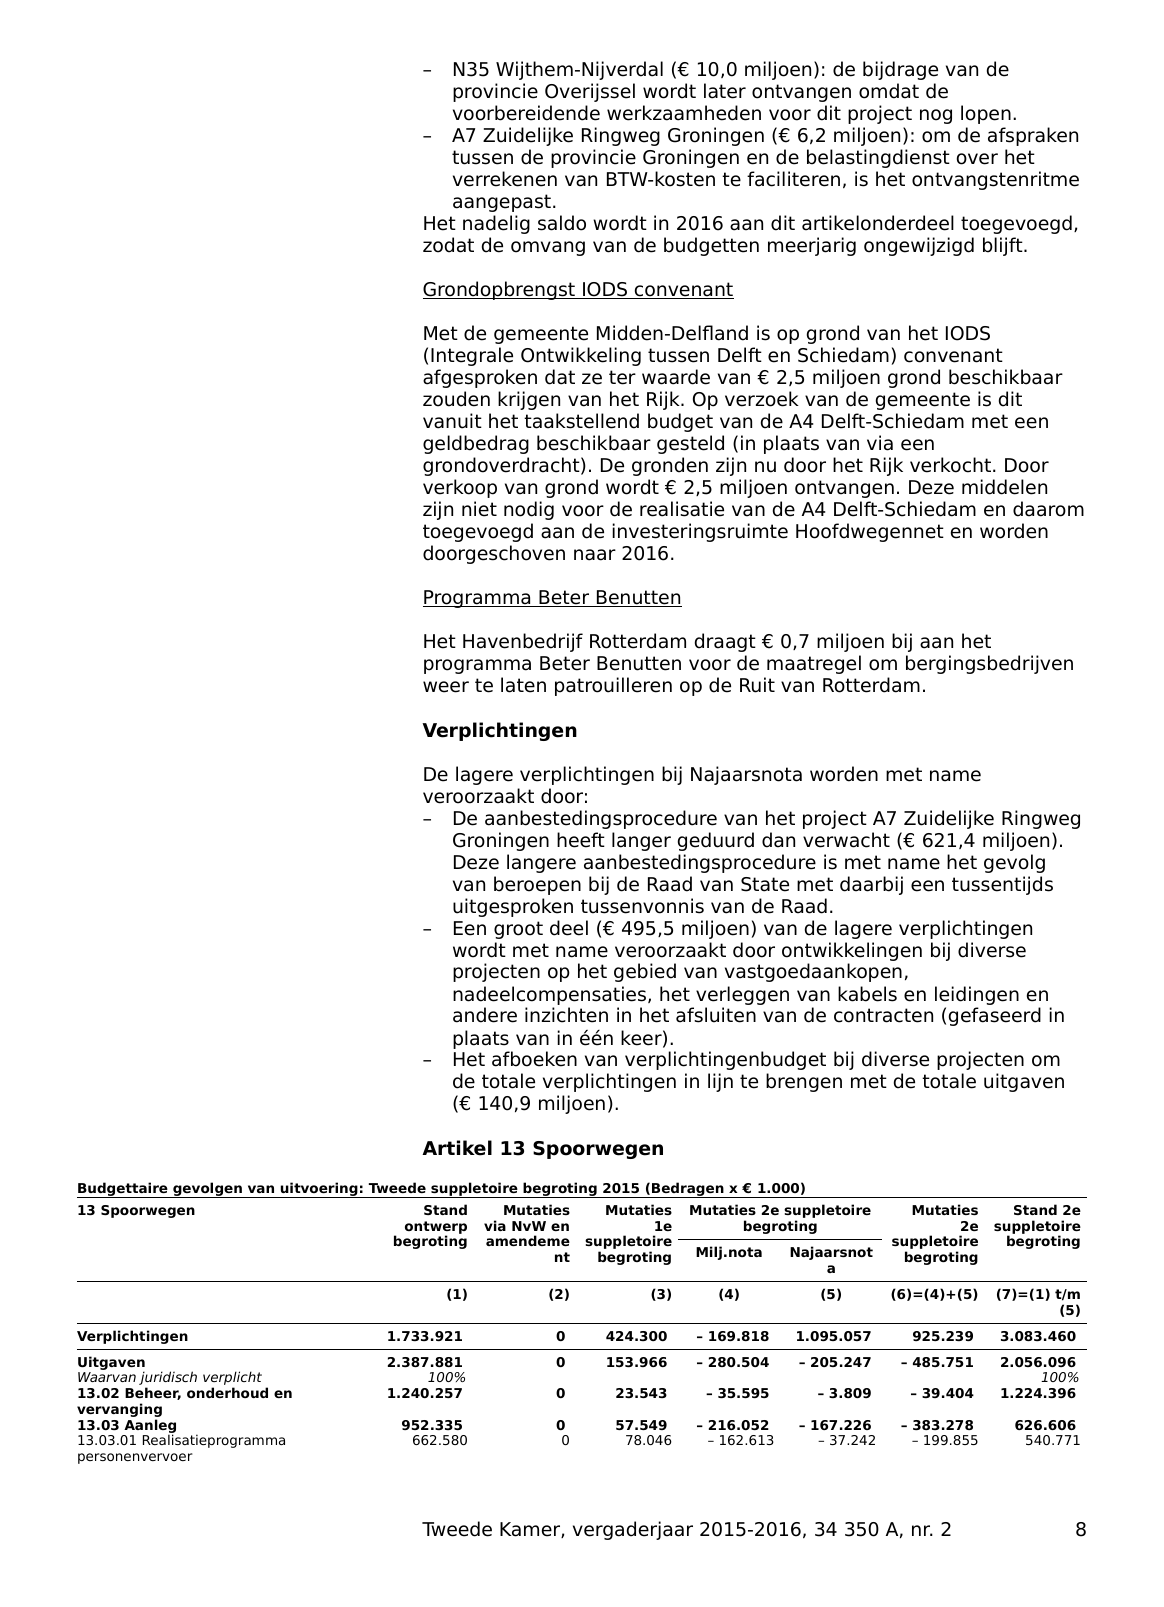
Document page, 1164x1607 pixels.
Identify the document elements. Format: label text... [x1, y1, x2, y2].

table_cell – 35.595 [678, 1386, 780, 1417]
table_cell Uitgaven [77, 1350, 371, 1370]
table_cell 662.580 [371, 1433, 473, 1465]
text – Het afboeken van verplichtingenbudget bij diverse projecten om de totale verplichtingen in lijn te brengen met de totale uitgaven (€ 140,9 miljoen). [422, 1049, 1087, 1115]
text – A7 Zuidelijke Ringweg Groningen (€ 6,2 miljoen): om de afspraken tussen de provincie Groningen en de belastingdienst over het verrekenen van BTW-kosten te faciliteren, is het ontvangstenritme aangepast. [422, 125, 1087, 213]
table_cell – 162.613 [678, 1433, 780, 1465]
table_cell Stand 2e suppletoire begroting [984, 1198, 1087, 1281]
table_cell 925.239 [882, 1324, 984, 1349]
table_cell 626.606 [984, 1418, 1087, 1433]
table_cell Verplichtingen [77, 1324, 371, 1349]
table_cell 0 [474, 1418, 576, 1433]
subtitle Programma Beter Benutten [422, 587, 1087, 609]
table_cell (6)=(4)+(5) [882, 1282, 984, 1323]
table_cell 153.966 [576, 1350, 678, 1370]
table_cell 13.02 Beheer, onderhoud en vervanging [77, 1386, 371, 1417]
table_cell 1.733.921 [371, 1324, 473, 1349]
table_cell 0 [474, 1433, 576, 1465]
table_cell 424.300 [576, 1324, 678, 1349]
table_cell Najaarsnota [780, 1240, 882, 1281]
table_cell (5) [780, 1282, 882, 1323]
table_cell 0 [474, 1386, 576, 1417]
table_cell 0 [474, 1350, 576, 1370]
table_cell 540.771 [984, 1433, 1087, 1465]
table_cell 1.095.057 [780, 1324, 882, 1349]
table_cell 57.549 [576, 1418, 678, 1433]
table_cell 23.543 [576, 1386, 678, 1417]
text De lagere verplichtingen bij Najaarsnota worden met name veroorzaakt door: [422, 764, 1087, 808]
table_cell 3.083.460 [984, 1324, 1087, 1349]
subtitle Artikel 13 Spoorwegen [422, 1137, 1087, 1159]
table_cell (7)=(1) t/m (5) [984, 1282, 1087, 1323]
table_cell – 169.818 [678, 1324, 780, 1349]
subtitle Grondopbrengst IODS convenant [422, 279, 1087, 301]
table_cell (2) [474, 1282, 576, 1323]
table_cell 100% [371, 1370, 473, 1386]
table_cell Mutaties 1e suppletoire begroting [576, 1198, 678, 1281]
table_cell Stand ontwerp begroting [371, 1198, 473, 1281]
table_cell Mutaties via NvW en amendement [474, 1198, 576, 1281]
table_cell [780, 1370, 882, 1386]
table_cell [576, 1370, 678, 1386]
text – De aanbestedingsprocedure van het project A7 Zuidelijke Ringweg Groningen heeft langer geduurd dan verwacht (€ 621,4 miljoen). Deze langere aanbestedingsprocedure is met name het gevolg van beroepen bij de Raad van State met daarbij een tussentijds uitgesproken tussenvonnis van de Raad. [422, 808, 1087, 917]
table_cell [77, 1282, 371, 1323]
table_cell (1) [371, 1282, 473, 1323]
text Het nadelig saldo wordt in 2016 aan dit artikelonderdeel toegevoegd, zodat de omvang van de budgetten meerjarig ongewijzigd blijft. [422, 213, 1087, 257]
text Met de gemeente Midden-Delfland is op grond van het IODS (Integrale Ontwikkeling tussen Delft en Schiedam) convenant afgesproken dat ze ter waarde van € 2,5 miljoen grond beschikbaar zouden krijgen van het Rijk. Op verzoek van de gemeente is dit vanuit het taakstellend budget van de A4 Delft-Schiedam met een geldbedrag beschikbaar gesteld (in plaats van via een grondoverdracht). De gronden zijn nu door het Rijk verkocht. Door verkoop van grond wordt € 2,5 miljoen ontvangen. Deze middelen zijn niet nodig voor de realisatie van de A4 Delft-Schiedam en daarom toegevoegd aan de investeringsruimte Hoofdwegennet en worden doorgeschoven naar 2016. [422, 323, 1087, 565]
table_cell – 280.504 [678, 1350, 780, 1370]
table_cell 100% [984, 1370, 1087, 1386]
table_cell 952.335 [371, 1418, 473, 1433]
table_cell – 37.242 [780, 1433, 882, 1465]
table_cell (4) [678, 1282, 780, 1323]
table_cell 0 [474, 1324, 576, 1349]
table_cell 2.056.096 [984, 1350, 1087, 1370]
subtitle Verplichtingen [422, 719, 1087, 741]
table_cell Waarvan juridisch verplicht [77, 1370, 371, 1386]
table_cell – 205.247 [780, 1350, 882, 1370]
text – Een groot deel (€ 495,5 miljoen) van de lagere verplichtingen wordt met name veroorzaakt door ontwikkelingen bij diverse projecten op het gebied van vastgoedaankopen, nadeelcompensaties, het verleggen van kabels en leidingen en andere inzichten in het afsluiten van de contracten (gefaseerd in plaats van in één keer). [422, 917, 1087, 1049]
text – N35 Wijthem-Nijverdal (€ 10,0 miljoen): de bijdrage van de provincie Overijssel wordt later ontvangen omdat de voorbereidende werkzaamheden voor dit project nog lopen. [422, 59, 1087, 125]
table_cell 78.046 [576, 1433, 678, 1465]
table_cell Mutaties 2e suppletoire begroting [678, 1198, 882, 1239]
table_cell – 3.809 [780, 1386, 882, 1417]
table_cell – 216.052 [678, 1418, 780, 1433]
table_cell [474, 1370, 576, 1386]
table_header Budgettaire gevolgen van uitvoering: Tweede suppletoire begroting 2015 (Bedragen x € 1.000) [77, 1181, 1087, 1197]
table_cell – 39.404 [882, 1386, 984, 1417]
table_cell Milj.nota [678, 1240, 780, 1281]
table_cell – 199.855 [882, 1433, 984, 1465]
table_cell – 383.278 [882, 1418, 984, 1433]
table_cell [882, 1370, 984, 1386]
table_cell 13 Spoorwegen [77, 1198, 371, 1281]
table_cell [678, 1370, 780, 1386]
table_cell (3) [576, 1282, 678, 1323]
table_cell – 167.226 [780, 1418, 882, 1433]
table_cell 13.03.01 Realisatieprogramma personenvervoer [77, 1433, 371, 1465]
table_cell 13.03 Aanleg [77, 1418, 371, 1433]
table_cell 1.224.396 [984, 1386, 1087, 1417]
table_cell 2.387.881 [371, 1350, 473, 1370]
table_cell 1.240.257 [371, 1386, 473, 1417]
text Het Havenbedrijf Rotterdam draagt € 0,7 miljoen bij aan het programma Beter Benutten voor de maatregel om bergingsbedrijven weer te laten patrouilleren op de Ruit van Rotterdam. [422, 631, 1087, 697]
table_cell – 485.751 [882, 1350, 984, 1370]
table_cell Mutaties 2e suppletoire begroting [882, 1198, 984, 1281]
